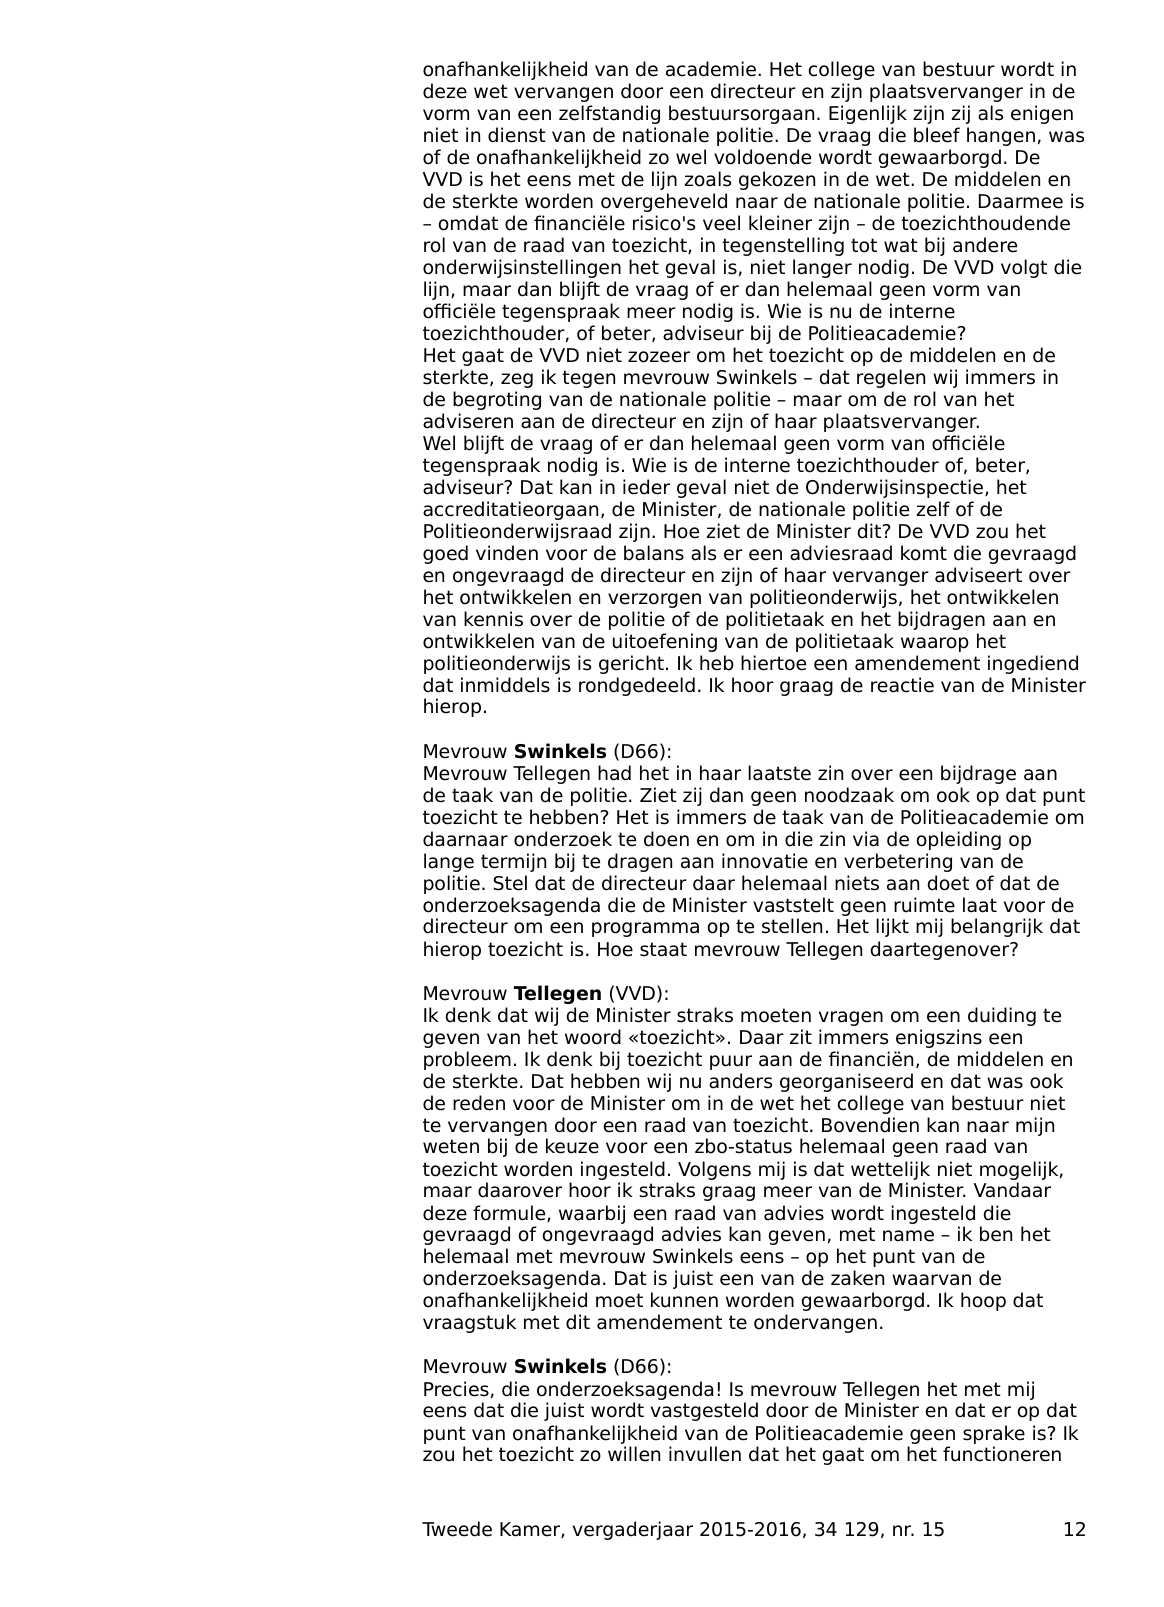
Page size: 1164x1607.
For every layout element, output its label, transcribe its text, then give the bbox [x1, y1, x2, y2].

text Mevrouw Swinkels (D66): [422, 741, 1087, 763]
text Precies, die onderzoeksagenda! Is mevrouw Tellegen het met mij eens dat die juist wordt vastgesteld door de Minister en dat er op dat punt van onafhankelijkheid van de Politieacademie geen sprake is? Ik zou het toezicht zo willen invullen dat het gaat om het functioneren [422, 1378, 1087, 1466]
text Mevrouw Tellegen (VVD): [422, 983, 1087, 1004]
text Mevrouw Tellegen had het in haar laatste zin over een bijdrage aan de taak van de politie. Ziet zij dan geen noodzaak om ook op dat punt toezicht te hebben? Het is immers de taak van de Politieacademie om daarnaar onderzoek te doen en om in die zin via de opleiding op lange termijn bij te dragen aan innovatie en verbetering van de politie. Stel dat de directeur daar helemaal niets aan doet of dat de onderzoeksagenda die de Minister vaststelt geen ruimte laat voor de directeur om een programma op te stellen. Het lijkt mij belangrijk dat hierop toezicht is. Hoe staat mevrouw Tellegen daartegenover? [422, 763, 1087, 960]
text Het gaat de VVD niet zozeer om het toezicht op de middelen en de sterkte, zeg ik tegen mevrouw Swinkels – dat regelen wij immers in de begroting van de nationale politie – maar om de rol van het adviseren aan de directeur en zijn of haar plaatsvervanger. [422, 345, 1087, 433]
text Ik denk dat wij de Minister straks moeten vragen om een duiding te geven van het woord «toezicht». Daar zit immers enigszins een probleem. Ik denk bij toezicht puur aan de financiën, de middelen en de sterkte. Dat hebben wij nu anders georganiseerd en dat was ook de reden voor de Minister om in de wet het college van bestuur niet te vervangen door een raad van toezicht. Bovendien kan naar mijn weten bij de keuze voor een zbo-status helemaal geen raad van toezicht worden ingesteld. Volgens mij is dat wettelijk niet mogelijk, maar daarover hoor ik straks graag meer van de Minister. Vandaar deze formule, waarbij een raad van advies wordt ingesteld die gevraagd of ongevraagd advies kan geven, met name – ik ben het helemaal met mevrouw Swinkels eens – op het punt van de onderzoeksagenda. Dat is juist een van de zaken waarvan de onafhankelijkheid moet kunnen worden gewaarborgd. Ik hoop dat vraagstuk met dit amendement te ondervangen. [422, 1004, 1087, 1334]
text Wel blijft de vraag of er dan helemaal geen vorm van officiële tegenspraak nodig is. Wie is de interne toezichthouder of, beter, adviseur? Dat kan in ieder geval niet de Onderwijsinspectie, het accreditatieorgaan, de Minister, de nationale politie zelf of de Politieonderwijsraad zijn. Hoe ziet de Minister dit? De VVD zou het goed vinden voor de balans als er een adviesraad komt die gevraagd en ongevraagd de directeur en zijn of haar vervanger adviseert over het ontwikkelen en verzorgen van politieonderwijs, het ontwikkelen van kennis over de politie of de politietaak en het bijdragen aan en ontwikkelen van de uitoefening van de politietaak waarop het politieonderwijs is gericht. Ik heb hiertoe een amendement ingediend dat inmiddels is rondgedeeld. Ik hoor graag de reactie van de Minister hierop. [422, 433, 1087, 718]
text onafhankelijkheid van de academie. Het college van bestuur wordt in deze wet vervangen door een directeur en zijn plaatsvervanger in de vorm van een zelfstandig bestuursorgaan. Eigenlijk zijn zij als enigen niet in dienst van de nationale politie. De vraag die bleef hangen, was of de onafhankelijkheid zo wel voldoende wordt gewaarborgd. De VVD is het eens met de lijn zoals gekozen in de wet. De middelen en de sterkte worden overgeheveld naar de nationale politie. Daarmee is – omdat de financiële risico's veel kleiner zijn – de toezichthoudende rol van de raad van toezicht, in tegenstelling tot wat bij andere onderwijsinstellingen het geval is, niet langer nodig. De VVD volgt die lijn, maar dan blijft de vraag of er dan helemaal geen vorm van officiële tegenspraak meer nodig is. Wie is nu de interne toezichthouder, of beter, adviseur bij de Politieacademie? [422, 59, 1087, 345]
text Mevrouw Swinkels (D66): [422, 1356, 1087, 1378]
